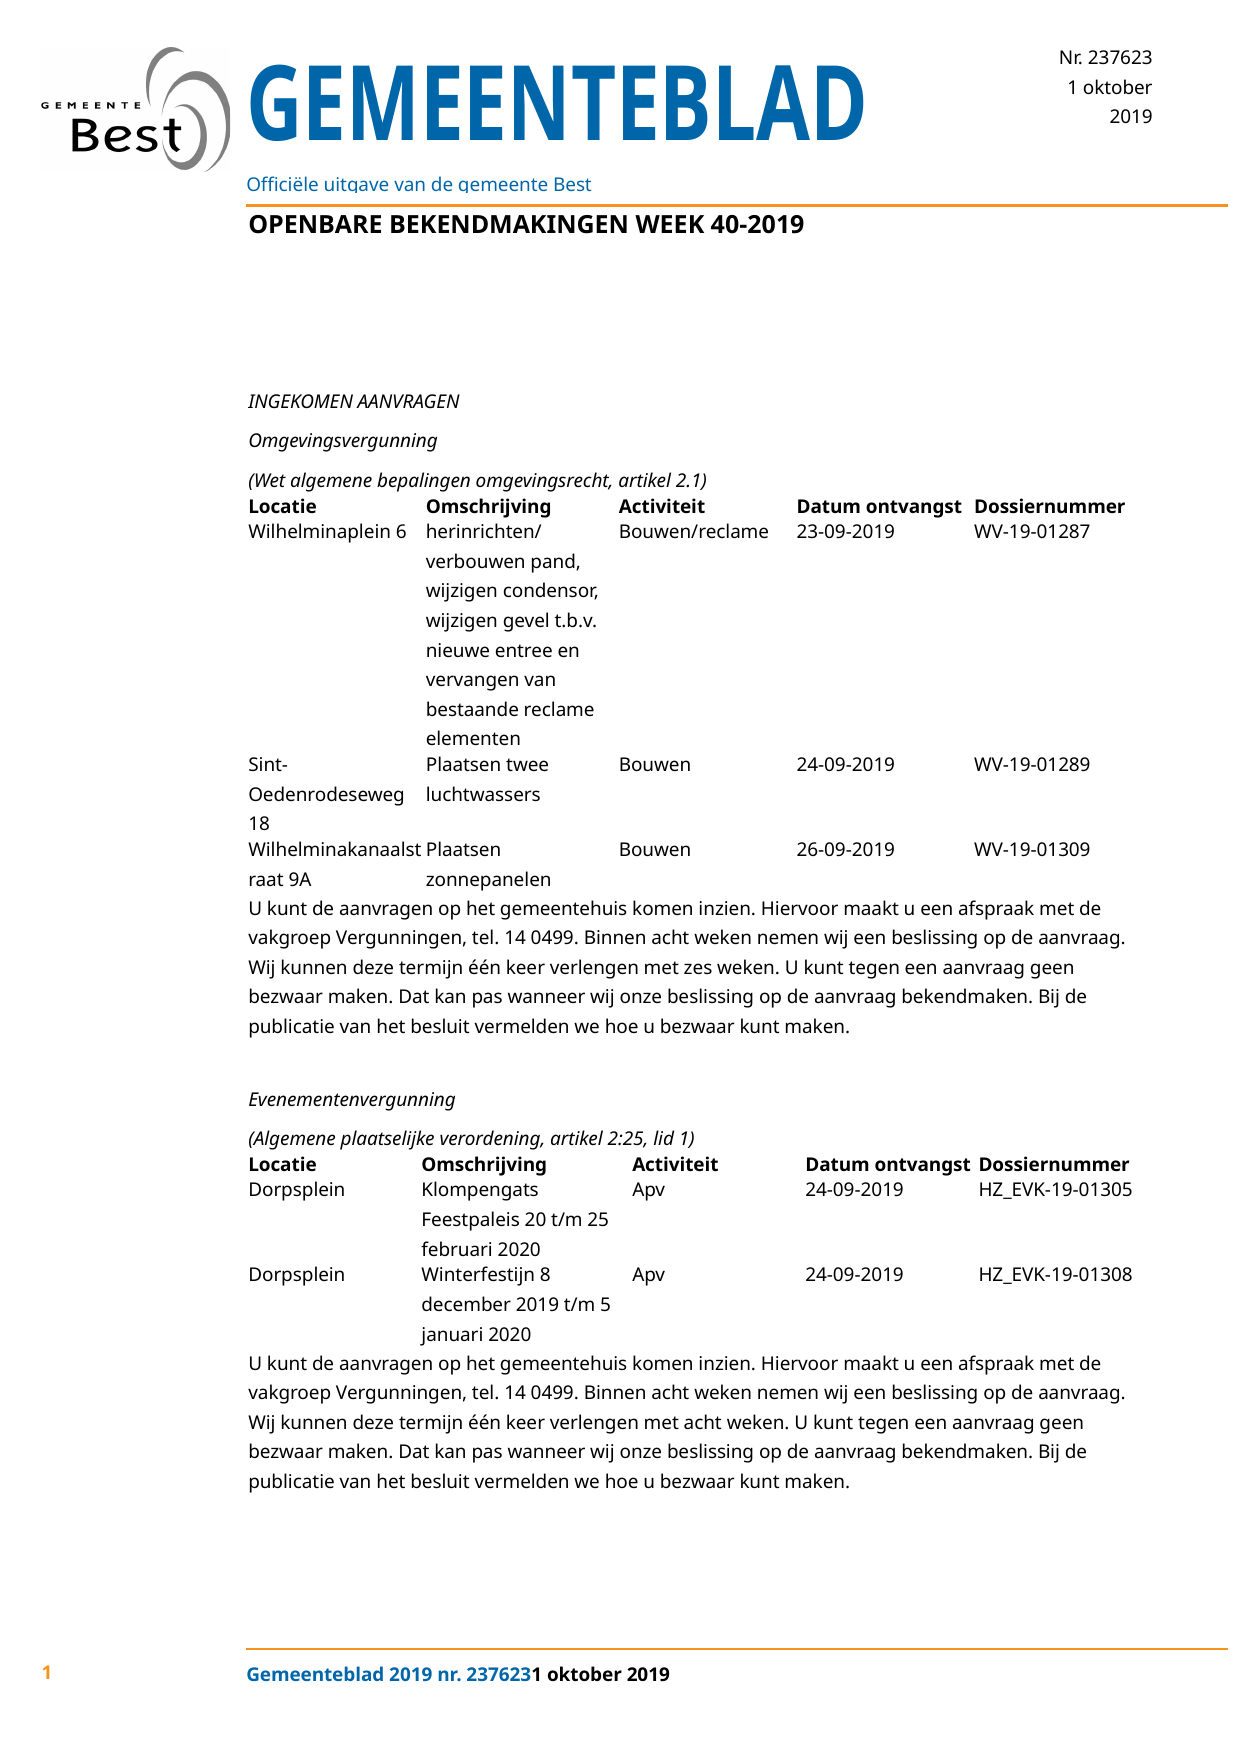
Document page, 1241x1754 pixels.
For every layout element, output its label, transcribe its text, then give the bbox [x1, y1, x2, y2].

text Evenementenvergunning [248, 1086, 1152, 1112]
text Omgevingsvergunning [248, 428, 1152, 453]
text U kunt de aanvragen op het gemeentehuis komen inzien. Hiervoor maakt u een afspraak met de vakgroep Vergunningen, tel. 14 0499. Binnen acht weken nemen wij een beslissing op de aanvraag. Wij kunnen deze termijn één keer verlengen met acht weken. U kunt tegen een aanvraag geen bezwaar maken. Dat kan pas wanneer wij onze beslissing op de aanvraag bekendmaken. Bij de publicatie van het besluit vermelden we hoe u bezwaar kunt maken. [248, 1350, 1152, 1494]
table_header Locatie [248, 1151, 421, 1177]
table_cell Wilhelminakanaalstraat 9A [248, 836, 426, 892]
table_cell WV-19-01289 [974, 751, 1152, 836]
table_header Dossiernummer [978, 1151, 1152, 1177]
table_cell WV-19-01309 [974, 836, 1152, 892]
table_header Datum ontvangst [796, 493, 974, 518]
table_header Locatie [248, 493, 426, 518]
table_cell Bouwen/reclame [619, 519, 796, 751]
text OPENBARE BEKENDMAKINGEN WEEK 40-2019 [248, 207, 1152, 241]
table_cell Sint-Oedenrodeseweg 18 [248, 751, 426, 836]
picture [41, 47, 231, 172]
table_cell 24-09-2019 [805, 1262, 978, 1346]
table_cell Klompengats Feestpaleis 20 t/m 25 februari 2020 [421, 1177, 632, 1262]
table_cell 24-09-2019 [796, 751, 974, 836]
table_cell herinrichten/verbouwen pand, wijzigen condensor, wijzigen gevel t.b.v. nieuwe entree en vervangen van bestaande reclame elementen [426, 519, 619, 751]
table_header Activiteit [632, 1151, 805, 1177]
table_cell Apv [632, 1177, 805, 1262]
table_cell Bouwen [619, 836, 796, 892]
text U kunt de aanvragen op het gemeentehuis komen inzien. Hiervoor maakt u een afspraak met de vakgroep Vergunningen, tel. 14 0499. Binnen acht weken nemen wij een beslissing op de aanvraag. Wij kunnen deze termijn één keer verlengen met zes weken. U kunt tegen een aanvraag geen bezwaar maken. Dat kan pas wanneer wij onze beslissing op de aanvraag bekendmaken. Bij de publicatie van het besluit vermelden we hoe u bezwaar kunt maken. [248, 895, 1152, 1039]
table_cell Plaatsen twee luchtwassers [426, 751, 619, 836]
table_cell Dorpsplein [248, 1262, 421, 1346]
table_cell HZ_EVK-19-01305 [978, 1177, 1152, 1262]
table_header Dossiernummer [974, 493, 1152, 518]
table_cell HZ_EVK-19-01308 [978, 1262, 1152, 1346]
table_cell Wilhelminaplein 6 [248, 519, 426, 751]
table_header Activiteit [619, 493, 796, 518]
table_cell Plaatsen zonnepanelen [426, 836, 619, 892]
table_header Omschrijving [426, 493, 619, 518]
table_cell Dorpsplein [248, 1177, 421, 1262]
table_cell WV-19-01287 [974, 519, 1152, 751]
table_cell Bouwen [619, 751, 796, 836]
table_cell Winterfestijn 8 december 2019 t/m 5 januari 2020 [421, 1262, 632, 1346]
text (Wet algemene bepalingen omgevingsrecht, artikel 2.1) [248, 467, 1152, 493]
table_header Omschrijving [421, 1151, 632, 1177]
table_cell Apv [632, 1262, 805, 1346]
table_cell 24-09-2019 [805, 1177, 978, 1262]
text INGEKOMEN AANVRAGEN [248, 388, 1152, 414]
table_header Datum ontvangst [805, 1151, 978, 1177]
text (Algemene plaatselijke verordening, artikel 2:25, lid 1) [248, 1125, 1152, 1151]
table_cell 23-09-2019 [796, 519, 974, 751]
table_cell 26-09-2019 [796, 836, 974, 892]
